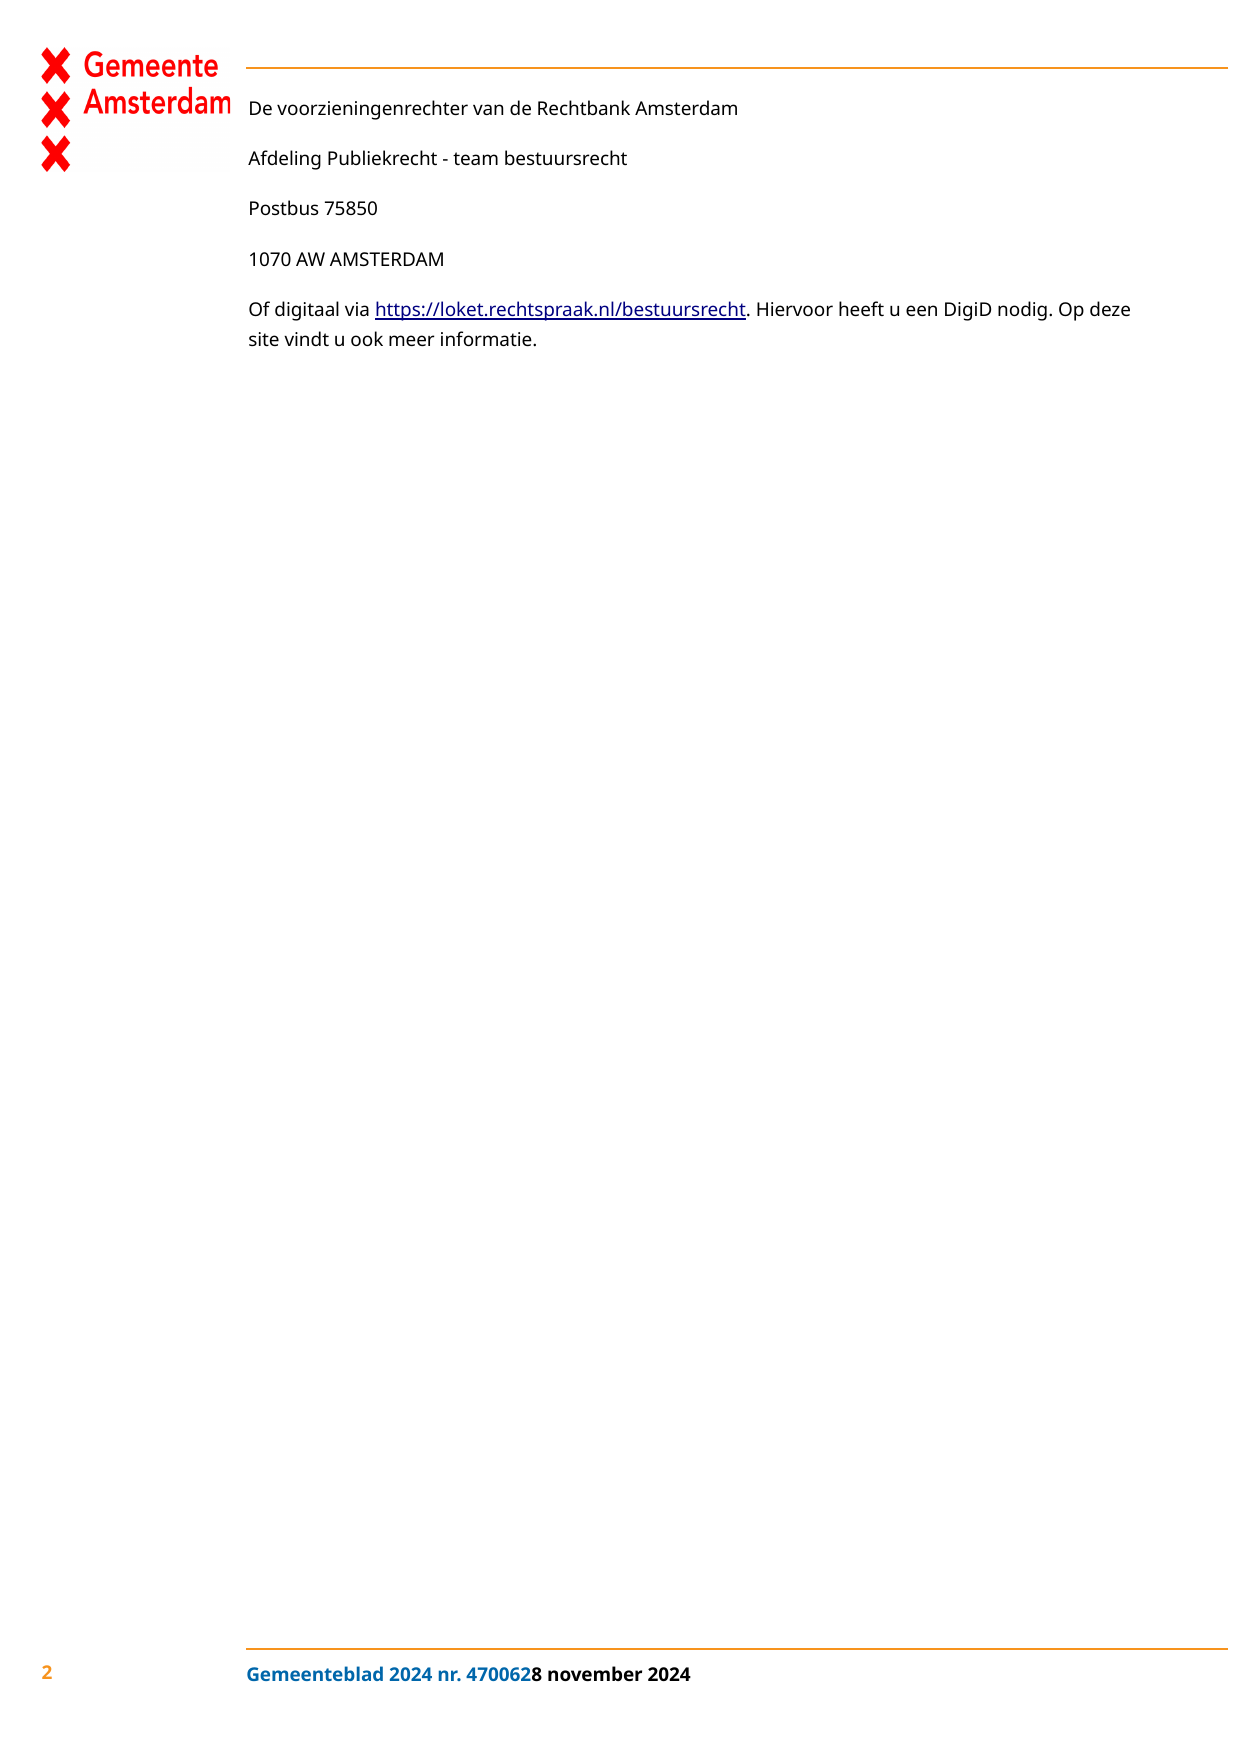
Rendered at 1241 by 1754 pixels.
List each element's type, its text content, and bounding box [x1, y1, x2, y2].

picture [41, 47, 231, 172]
text 1070 AW AMSTERDAM [248, 246, 1152, 272]
text Of digitaal via https://loket.rechtspraak.nl/bestuursrecht. Hiervoor heeft u een DigiD nodig. Op deze site vindt u ook meer informatie. [248, 296, 1152, 352]
text Afdeling Publiekrecht - team bestuursrecht [248, 145, 1152, 171]
text Postbus 75850 [248, 196, 1152, 221]
text De voorzieningenrechter van de Rechtbank Amsterdam [248, 95, 1152, 121]
